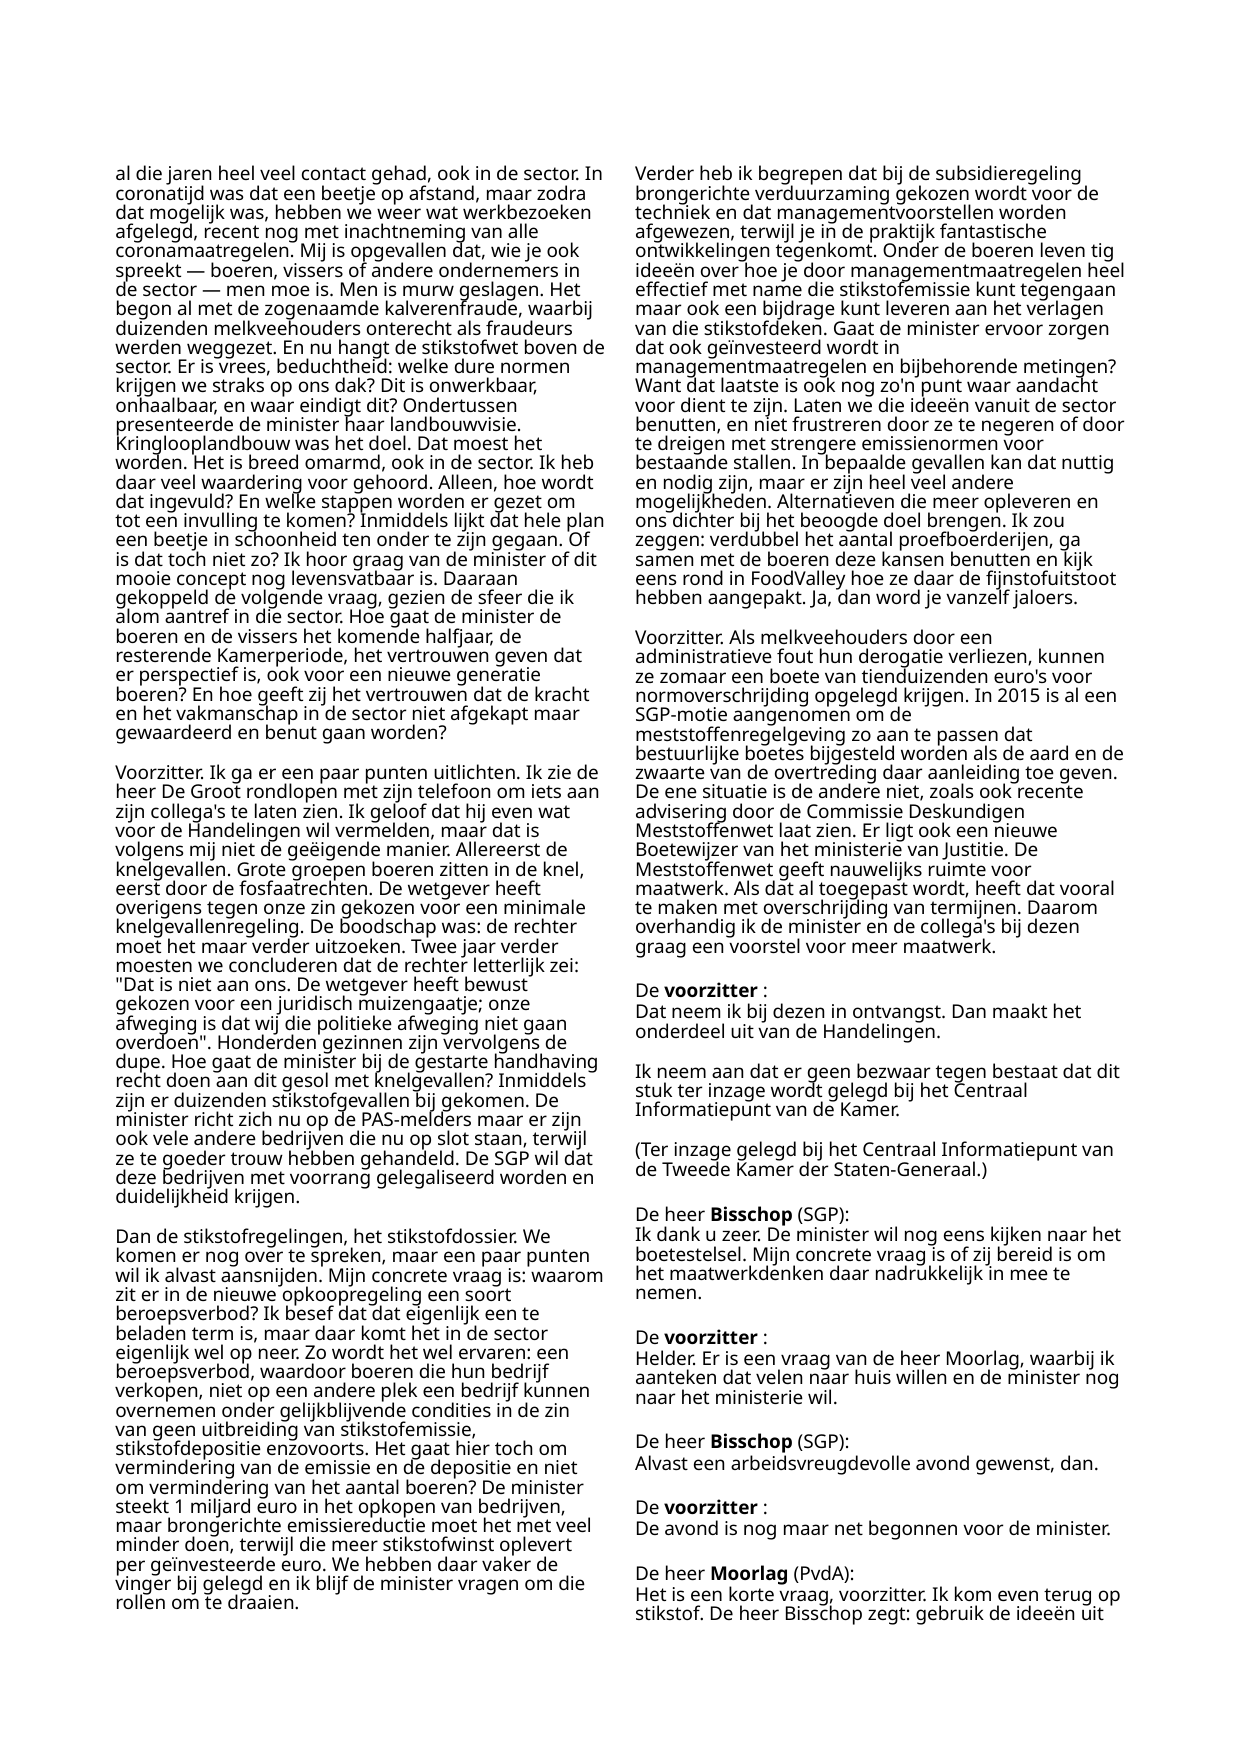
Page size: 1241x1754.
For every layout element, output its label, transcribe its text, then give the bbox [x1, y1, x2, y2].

text Verder heb ik begrepen dat bij de subsidieregeling brongerichte verduurzaming gekozen wordt voor de techniek en dat managementvoorstellen worden afgewezen, terwijl je in de praktijk fantastische ontwikkelingen tegenkomt. Onder de boeren leven tig ideeën over hoe je door managementmaatregelen heel effectief met name die stikstofemissie kunt tegengaan maar ook een bijdrage kunt leveren aan het verlagen van die stikstofdeken. Gaat de minister ervoor zorgen dat ook geïnvesteerd wordt in managementmaatregelen en bijbehorende metingen? Want dat laatste is ook nog zo'n punt waar aandacht voor dient te zijn. Laten we die ideeën vanuit de sector benutten, en niet frustreren door ze te negeren of door te dreigen met strengere emissienormen voor bestaande stallen. In bepaalde gevallen kan dat nuttig en nodig zijn, maar er zijn heel veel andere mogelijkheden. Alternatieven die meer opleveren en ons dichter bij het beoogde doel brengen. Ik zou zeggen: verdubbel het aantal proefboerderijen, ga samen met de boeren deze kansen benutten en kijk eens rond in FoodValley hoe ze daar de fijnstofuitstoot hebben aangepakt. Ja, dan word je vanzelf jaloers. [635, 165, 1125, 608]
text Ik dank u zeer. De minister wil nog eens kijken naar het boetestelsel. Mijn concrete vraag is of zij bereid is om het maatwerkdenken daar nadrukkelijk in mee te nemen. [635, 1226, 1125, 1303]
text Helder. Er is een vraag van de heer Moorlag, waarbij ik aanteken dat velen naar huis willen en de minister nog naar het ministerie wil. [635, 1350, 1125, 1408]
text Ik neem aan dat er geen bezwaar tegen bestaat dat dit stuk ter inzage wordt gelegd bij het Centraal Informatiepunt van de Kamer. [635, 1063, 1125, 1121]
text (Ter inzage gelegd bij het Centraal Informatiepunt van de Tweede Kamer der Staten-Generaal.) [635, 1141, 1125, 1180]
text Voorzitter. Ik ga er een paar punten uitlichten. Ik zie de heer De Groot rondlopen met zijn telefoon om iets aan zijn collega's te laten zien. Ik geloof dat hij even wat voor de Handelingen wil vermelden, maar dat is volgens mij niet de geëigende manier. Allereerst de knelgevallen. Grote groepen boeren zitten in de knel, eerst door de fosfaatrechten. De wetgever heeft overigens tegen onze zin gekozen voor een minimale knelgevallenregeling. De boodschap was: de rechter moet het maar verder uitzoeken. Twee jaar verder moesten we concluderen dat de rechter letterlijk zei: "Dat is niet aan ons. De wetgever heeft bewust gekozen voor een juridisch muizengaatje; onze afweging is dat wij die politieke afweging niet gaan overdoen". Honderden gezinnen zijn vervolgens de dupe. Hoe gaat de minister bij de gestarte handhaving recht doen aan dit gesol met knelgevallen? Inmiddels zijn er duizenden stikstofgevallen bij gekomen. De minister richt zich nu op de PAS-melders maar er zijn ook vele andere bedrijven die nu op slot staan, terwijl ze te goeder trouw hebben gehandeld. De SGP wil dat deze bedrijven met voorrang gelegaliseerd worden en duidelijkheid krijgen. [115, 764, 605, 1207]
text al die jaren heel veel contact gehad, ook in de sector. In coronatijd was dat een beetje op afstand, maar zodra dat mogelijk was, hebben we weer wat werkbezoeken afgelegd, recent nog met inachtneming van alle coronamaatregelen. Mij is opgevallen dat, wie je ook spreekt — boeren, vissers of andere ondernemers in de sector — men moe is. Men is murw geslagen. Het begon al met de zogenaamde kalverenfraude, waarbij duizenden melkveehouders onterecht als fraudeurs werden weggezet. En nu hangt de stikstofwet boven de sector. Er is vrees, beduchtheid: welke dure normen krijgen we straks op ons dak? Dit is onwerkbaar, onhaalbaar, en waar eindigt dit? Ondertussen presenteerde de minister haar landbouwvisie. Kringlooplandbouw was het doel. Dat moest het worden. Het is breed omarmd, ook in de sector. Ik heb daar veel waardering voor gehoord. Alleen, hoe wordt dat ingevuld? En welke stappen worden er gezet om tot een invulling te komen? Inmiddels lijkt dat hele plan een beetje in schoonheid ten onder te zijn gegaan. Of is dat toch niet zo? Ik hoor graag van de minister of dit mooie concept nog levensvatbaar is. Daaraan gekoppeld de volgende vraag, gezien de sfeer die ik alom aantref in die sector. Hoe gaat de minister de boeren en de vissers het komende halfjaar, de resterende Kamerperiode, het vertrouwen geven dat er perspectief is, ook voor een nieuwe generatie boeren? En hoe geeft zij het vertrouwen dat de kracht en het vakmanschap in de sector niet afgekapt maar gewaardeerd en benut gaan worden? [115, 165, 605, 743]
text De heer Bisschop (SGP): [635, 1429, 1125, 1454]
text De voorzitter : [635, 1324, 1125, 1350]
text De voorzitter : [635, 1494, 1125, 1520]
text De heer Moorlag (PvdA): [635, 1560, 1125, 1586]
text Dan de stikstofregelingen, het stikstofdossier. We komen er nog over te spreken, maar een paar punten wil ik alvast aansnijden. Mijn concrete vraag is: waarom zit er in de nieuwe opkoopregeling een soort beroepsverbod? Ik besef dat dat eigenlijk een te beladen term is, maar daar komt het in de sector eigenlijk wel op neer. Zo wordt het wel ervaren: een beroepsverbod, waardoor boeren die hun bedrijf verkopen, niet op een andere plek een bedrijf kunnen overnemen onder gelijkblijvende condities in de zin van geen uitbreiding van stikstofemissie, stikstofdepositie enzovoorts. Het gaat hier toch om vermindering van de emissie en de depositie en niet om vermindering van het aantal boeren? De minister steekt 1 miljard euro in het opkopen van bedrijven, maar brongerichte emissiereductie moet het met veel minder doen, terwijl die meer stikstofwinst oplevert per geïnvesteerde euro. We hebben daar vaker de vinger bij gelegd en ik blijf de minister vragen om die rollen om te draaien. [115, 1228, 605, 1613]
text Voorzitter. Als melkveehouders door een administratieve fout hun derogatie verliezen, kunnen ze zomaar een boete van tienduizenden euro's voor normoverschrijding opgelegd krijgen. In 2015 is al een SGP-motie aangenomen om de meststoffenregelgeving zo aan te passen dat bestuurlijke boetes bijgesteld worden als de aard en de zwaarte van de overtreding daar aanleiding toe geven. De ene situatie is de andere niet, zoals ook recente advisering door de Commissie Deskundigen Meststoffenwet laat zien. Er ligt ook een nieuwe Boetewijzer van het ministerie van Justitie. De Meststoffenwet geeft nauwelijks ruimte voor maatwerk. Als dat al toegepast wordt, heeft dat vooral te maken met overschrijding van termijnen. Daarom overhandig ik de minister en de collega's bij dezen graag een voorstel voor meer maatwerk. [635, 629, 1125, 957]
text De voorzitter : [635, 978, 1125, 1003]
text Alvast een arbeidsvreugdevolle avond gewenst, dan. [635, 1454, 1125, 1474]
text De heer Bisschop (SGP): [635, 1201, 1125, 1226]
text Dat neem ik bij dezen in ontvangst. Dan maakt het onderdeel uit van de Handelingen. [635, 1003, 1125, 1042]
text De avond is nog maar net begonnen voor de minister. [635, 1520, 1125, 1539]
text Het is een korte vraag, voorzitter. Ik kom even terug op stikstof. De heer Bisschop zegt: gebruik de ideeën uit [635, 1586, 1125, 1625]
